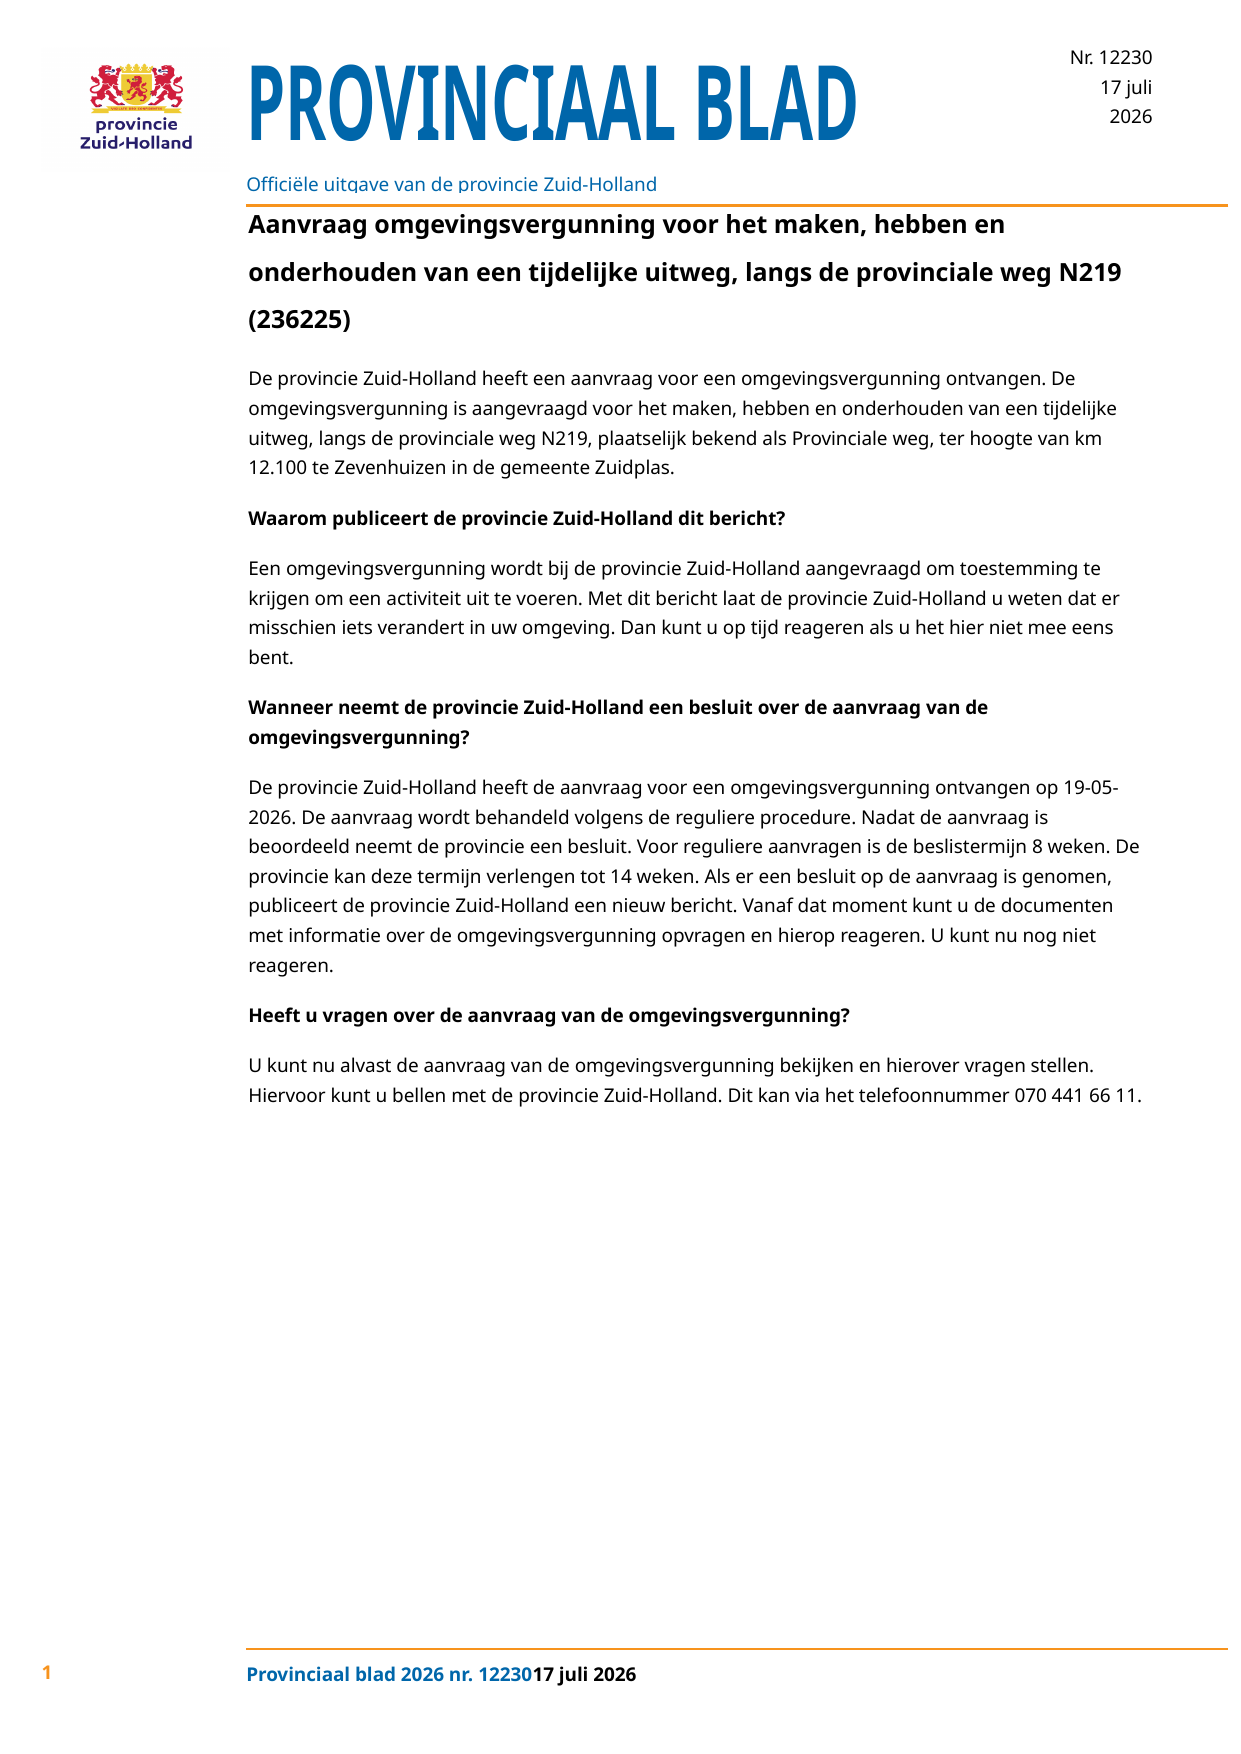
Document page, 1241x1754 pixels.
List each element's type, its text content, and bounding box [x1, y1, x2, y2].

text Heeft u vragen over de aanvraag van de omgevingsvergunning? [248, 1002, 1152, 1028]
text U kunt nu alvast de aanvraag van de omgevingsvergunning bekijken en hierover vragen stellen. Hiervoor kunt u bellen met de provincie Zuid-Holland. Dit kan via het telefoonnummer 070 441 66 11. [248, 1053, 1152, 1108]
text De provincie Zuid-Holland heeft de aanvraag voor een omgevingsvergunning ontvangen op 19-05-2026. De aanvraag wordt behandeld volgens de reguliere procedure. Nadat de aanvraag is beoordeeld neemt de provincie een besluit. Voor reguliere aanvragen is de beslistermijn 8 weken. De provincie kan deze termijn verlengen tot 14 weken. Als er een besluit op de aanvraag is genomen, publiceert de provincie Zuid-Holland een nieuw bericht. Vanaf dat moment kunt u de documenten met informatie over de omgevingsvergunning opvragen en hierop reageren. U kunt nu nog niet reageren. [248, 774, 1152, 977]
text Een omgevingsvergunning wordt bij de provincie Zuid-Holland aangevraagd om toestemming te krijgen om een activiteit uit te voeren. Met dit bericht laat de provincie Zuid-Holland u weten dat er misschien iets verandert in uw omgeving. Dan kunt u op tijd reageren als u het hier niet mee eens bent. [248, 555, 1152, 669]
text Aanvraag omgevingsvergunning voor het maken, hebben en onderhouden van een tijdelijke uitweg, langs de provinciale weg N219 (236225) [248, 207, 1152, 336]
text De provincie Zuid-Holland heeft een aanvraag voor een omgevingsvergunning ontvangen. De omgevingsvergunning is aangevraagd voor het maken, hebben en onderhouden van een tijdelijke uitweg, langs de provinciale weg N219, plaatselijk bekend als Provinciale weg, ter hoogte van km 12.100 te Zevenhuizen in de gemeente Zuidplas. [248, 366, 1152, 480]
picture [41, 47, 231, 172]
text Wanneer neemt de provincie Zuid-Holland een besluit over de aanvraag van de omgevingsvergunning? [248, 694, 1152, 749]
text Waarom publiceert de provincie Zuid-Holland dit bericht? [248, 505, 1152, 530]
